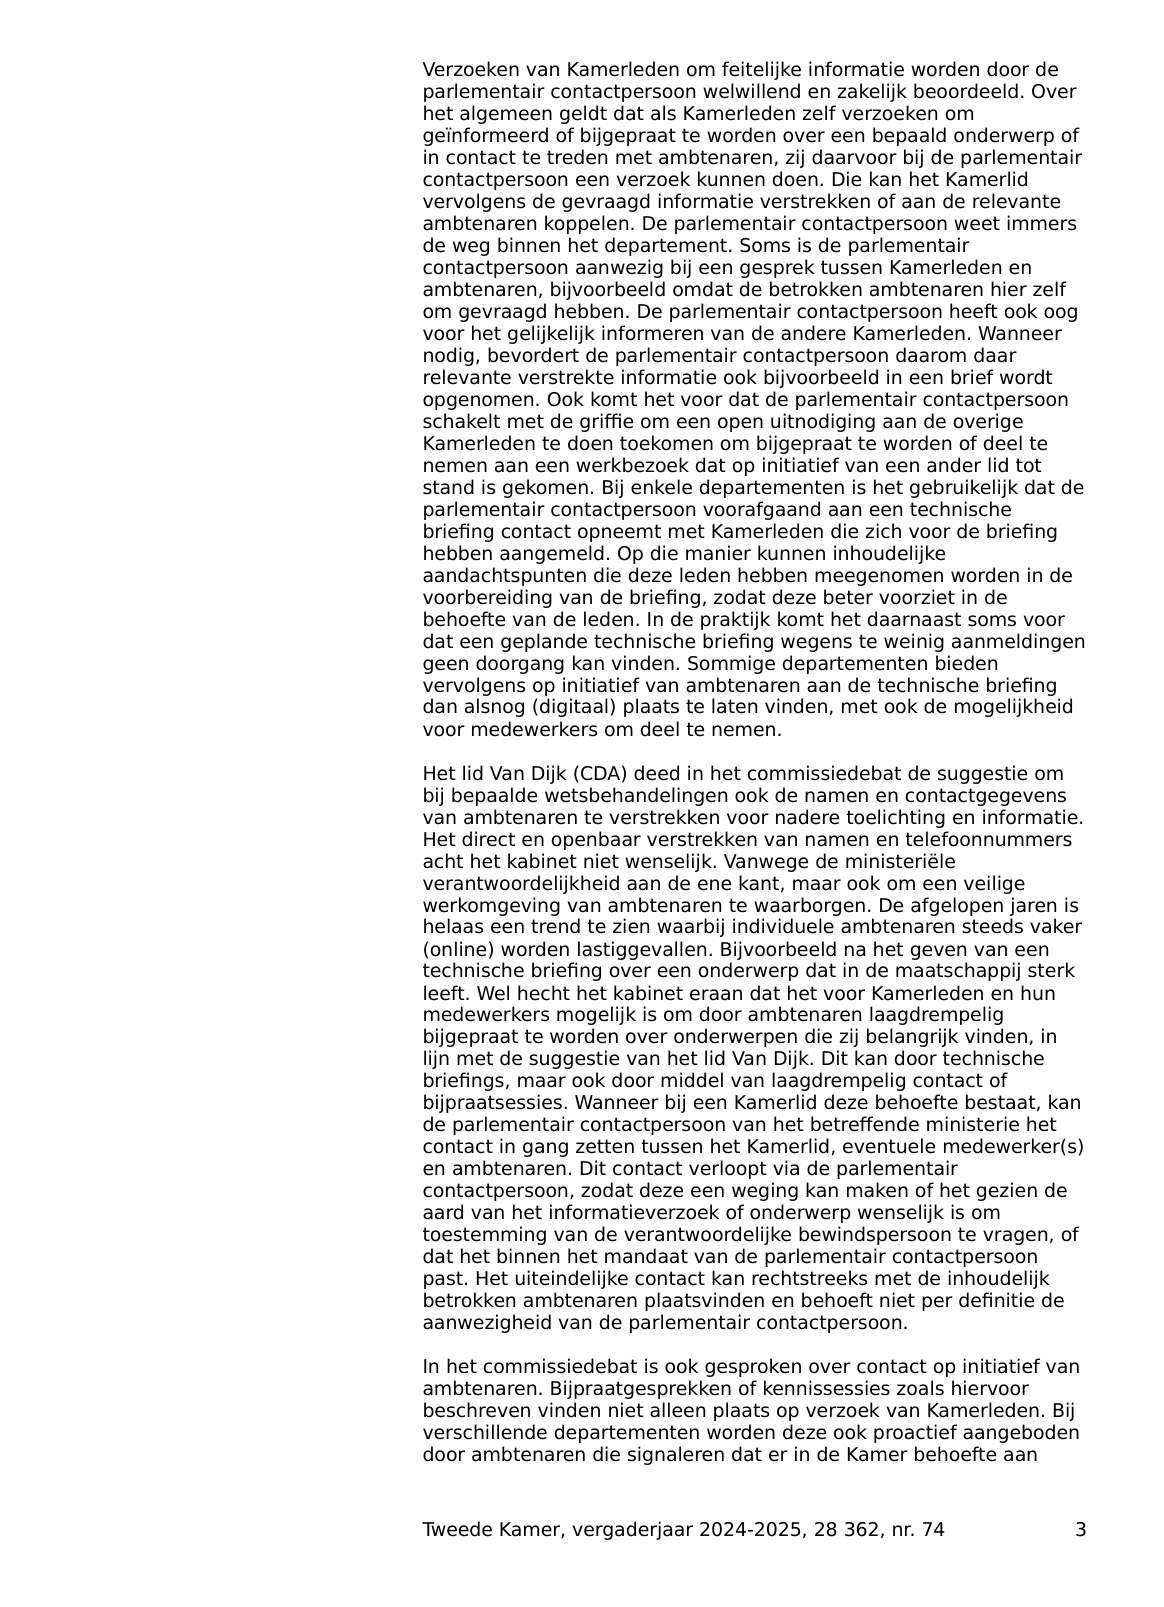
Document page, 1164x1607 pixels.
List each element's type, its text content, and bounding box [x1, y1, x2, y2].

text Het lid Van Dijk (CDA) deed in het commissiedebat de suggestie om bij bepaalde wetsbehandelingen ook de namen en contactgegevens van ambtenaren te verstrekken voor nadere toelichting en informatie. Het direct en openbaar verstrekken van namen en telefoonnummers acht het kabinet niet wenselijk. Vanwege de ministeriële verantwoordelijkheid aan de ene kant, maar ook om een veilige werkomgeving van ambtenaren te waarborgen. De afgelopen jaren is helaas een trend te zien waarbij individuele ambtenaren steeds vaker (online) worden lastiggevallen. Bijvoorbeeld na het geven van een technische briefing over een onderwerp dat in de maatschappij sterk leeft. Wel hecht het kabinet eraan dat het voor Kamerleden en hun medewerkers mogelijk is om door ambtenaren laagdrempelig bijgepraat te worden over onderwerpen die zij belangrijk vinden, in lijn met de suggestie van het lid Van Dijk. Dit kan door technische briefings, maar ook door middel van laagdrempelig contact of bijpraatsessies. Wanneer bij een Kamerlid deze behoefte bestaat, kan de parlementair contactpersoon van het betreffende ministerie het contact in gang zetten tussen het Kamerlid, eventuele medewerker(s) en ambtenaren. Dit contact verloopt via de parlementair contactpersoon, zodat deze een weging kan maken of het gezien de aard van het informatieverzoek of onderwerp wenselijk is om toestemming van de verantwoordelijke bewindspersoon te vragen, of dat het binnen het mandaat van de parlementair contactpersoon past. Het uiteindelijke contact kan rechtstreeks met de inhoudelijk betrokken ambtenaren plaatsvinden en behoeft niet per definitie de aanwezigheid van de parlementair contactpersoon. [422, 763, 1087, 1334]
text In het commissiedebat is ook gesproken over contact op initiatief van ambtenaren. Bijpraatgesprekken of kennissessies zoals hiervoor beschreven vinden niet alleen plaats op verzoek van Kamerleden. Bij verschillende departementen worden deze ook proactief aangeboden door ambtenaren die signaleren dat er in de Kamer behoefte aan [422, 1356, 1087, 1466]
text Verzoeken van Kamerleden om feitelijke informatie worden door de parlementair contactpersoon welwillend en zakelijk beoordeeld. Over het algemeen geldt dat als Kamerleden zelf verzoeken om geïnformeerd of bijgepraat te worden over een bepaald onderwerp of in contact te treden met ambtenaren, zij daarvoor bij de parlementair contactpersoon een verzoek kunnen doen. Die kan het Kamerlid vervolgens de gevraagd informatie verstrekken of aan de relevante ambtenaren koppelen. De parlementair contactpersoon weet immers de weg binnen het departement. Soms is de parlementair contactpersoon aanwezig bij een gesprek tussen Kamerleden en ambtenaren, bijvoorbeeld omdat de betrokken ambtenaren hier zelf om gevraagd hebben. De parlementair contactpersoon heeft ook oog voor het gelijkelijk informeren van de andere Kamerleden. Wanneer nodig, bevordert de parlementair contactpersoon daarom daar relevante verstrekte informatie ook bijvoorbeeld in een brief wordt opgenomen. Ook komt het voor dat de parlementair contactpersoon schakelt met de griffie om een open uitnodiging aan de overige Kamerleden te doen toekomen om bijgepraat te worden of deel te nemen aan een werkbezoek dat op initiatief van een ander lid tot stand is gekomen. Bij enkele departementen is het gebruikelijk dat de parlementair contactpersoon voorafgaand aan een technische briefing contact opneemt met Kamerleden die zich voor de briefing hebben aangemeld. Op die manier kunnen inhoudelijke aandachtspunten die deze leden hebben meegenomen worden in de voorbereiding van de briefing, zodat deze beter voorziet in de behoefte van de leden. In de praktijk komt het daarnaast soms voor dat een geplande technische briefing wegens te weinig aanmeldingen geen doorgang kan vinden. Sommige departementen bieden vervolgens op initiatief van ambtenaren aan de technische briefing dan alsnog (digitaal) plaats te laten vinden, met ook de mogelijkheid voor medewerkers om deel te nemen. [422, 59, 1087, 740]
